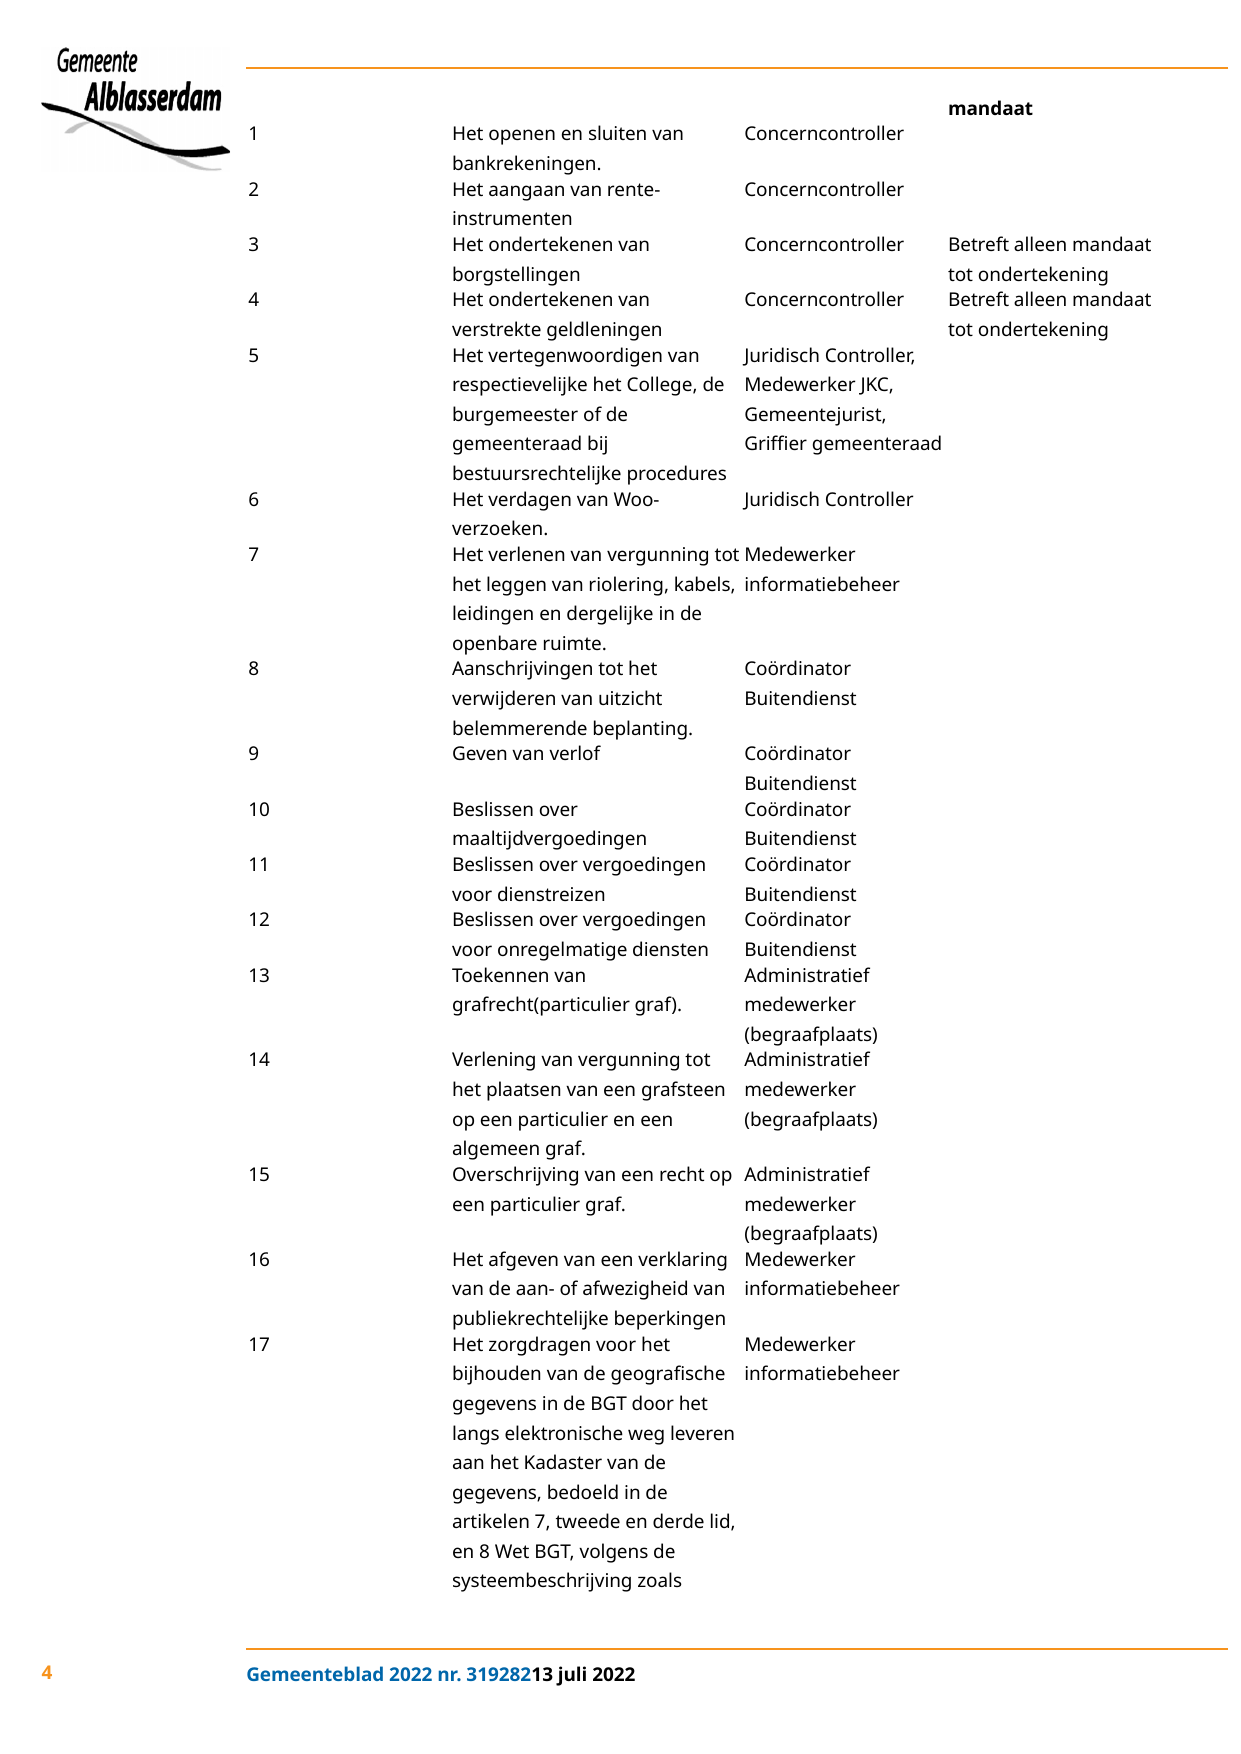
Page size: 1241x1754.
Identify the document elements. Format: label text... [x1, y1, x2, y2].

table_cell [948, 1047, 1152, 1161]
table_cell [948, 796, 1152, 851]
table_cell Administratief medewerker (begraafplaats) [744, 1047, 948, 1161]
table_cell [948, 342, 1152, 486]
table_cell Het ondertekenen van borgstellingen [452, 231, 744, 286]
table_cell Betreft alleen mandaat tot ondertekening [948, 286, 1152, 342]
table_cell [948, 1161, 1152, 1246]
table_cell 8 [248, 656, 452, 741]
table_cell Verlening van vergunning tot het plaatsen van een grafsteen op een particulier en een algemeen graf. [452, 1047, 744, 1161]
table_cell 3 [248, 231, 452, 286]
table_cell 5 [248, 342, 452, 486]
table_cell [948, 1246, 1152, 1331]
table_cell [948, 851, 1152, 906]
table_cell [948, 962, 1152, 1047]
table_cell Coördinator Buitendienst [744, 906, 948, 962]
table_cell 13 [248, 962, 452, 1047]
table_cell Juridisch Controller, Medewerker JKC, Gemeentejurist, Griffier gemeenteraad [744, 342, 948, 486]
table_cell 17 [248, 1331, 452, 1593]
table_cell [948, 121, 1152, 176]
table_cell Medewerker informatiebeheer [744, 1331, 948, 1593]
table_cell 4 [248, 286, 452, 342]
table_cell Concerncontroller [744, 176, 948, 231]
table_cell Het zorgdragen voor het bijhouden van de geografische gegevens in de BGT door het langs elektronische weg leveren aan het Kadaster van de gegevens, bedoeld in de artikelen 7, tweede en derde lid, en 8 Wet BGT, volgens de systeembeschrijving zoals [452, 1331, 744, 1593]
table_cell Het vertegenwoordigen van respectievelijke het College, de burgemeester of de gemeenteraad bij bestuursrechtelijke procedures [452, 342, 744, 486]
table_cell [948, 1331, 1152, 1593]
table_cell [948, 741, 1152, 796]
table_cell 1 [248, 121, 452, 176]
table_cell Coördinator Buitendienst [744, 741, 948, 796]
table_cell Medewerker informatiebeheer [744, 1246, 948, 1331]
table_cell Toekennen van grafrecht(particulier graf). [452, 962, 744, 1047]
table_cell Het openen en sluiten van bankrekeningen. [452, 121, 744, 176]
table_cell Coördinator Buitendienst [744, 796, 948, 851]
table_cell Geven van verlof [452, 741, 744, 796]
table_cell Medewerker informatiebeheer [744, 541, 948, 656]
table_cell Beslissen over maaltijdvergoedingen [452, 796, 744, 851]
table_cell Het verdagen van Woo-verzoeken. [452, 486, 744, 541]
table_cell 7 [248, 541, 452, 656]
table_cell Het verlenen van vergunning tot het leggen van riolering, kabels, leidingen en dergelijke in de openbare ruimte. [452, 541, 744, 656]
table_cell Aanschrijvingen tot het verwijderen van uitzicht belemmerende beplanting. [452, 656, 744, 741]
table_cell Administratief medewerker (begraafplaats) [744, 962, 948, 1047]
table_cell [948, 656, 1152, 741]
picture [41, 47, 231, 172]
table_cell [948, 906, 1152, 962]
table_cell [948, 541, 1152, 656]
table_cell [948, 486, 1152, 541]
table_cell Coördinator Buitendienst [744, 656, 948, 741]
table_header [452, 95, 744, 121]
table_cell Het ondertekenen van verstrekte geldleningen [452, 286, 744, 342]
table_cell 10 [248, 796, 452, 851]
table_cell 15 [248, 1161, 452, 1246]
table_cell [948, 176, 1152, 231]
table_cell 11 [248, 851, 452, 906]
table_cell 12 [248, 906, 452, 962]
table_cell Het afgeven van een verklaring van de aan- of afwezigheid van publiekrechtelijke beperkingen [452, 1246, 744, 1331]
table_cell 6 [248, 486, 452, 541]
table_cell Concerncontroller [744, 286, 948, 342]
table_cell 14 [248, 1047, 452, 1161]
table_cell Betreft alleen mandaat tot ondertekening [948, 231, 1152, 286]
table_header mandaat [948, 95, 1152, 121]
table_cell 16 [248, 1246, 452, 1331]
table_cell Overschrijving van een recht op een particulier graf. [452, 1161, 744, 1246]
table_cell Het aangaan van rente-instrumenten [452, 176, 744, 231]
table_cell Beslissen over vergoedingen voor onregelmatige diensten [452, 906, 744, 962]
table_cell Concerncontroller [744, 121, 948, 176]
table_header [248, 95, 452, 121]
table_cell 9 [248, 741, 452, 796]
table_cell 2 [248, 176, 452, 231]
table_cell Coördinator Buitendienst [744, 851, 948, 906]
table_cell Beslissen over vergoedingen voor dienstreizen [452, 851, 744, 906]
table_header [744, 95, 948, 121]
table_cell Concerncontroller [744, 231, 948, 286]
table_cell Administratief medewerker (begraafplaats) [744, 1161, 948, 1246]
table_cell Juridisch Controller [744, 486, 948, 541]
